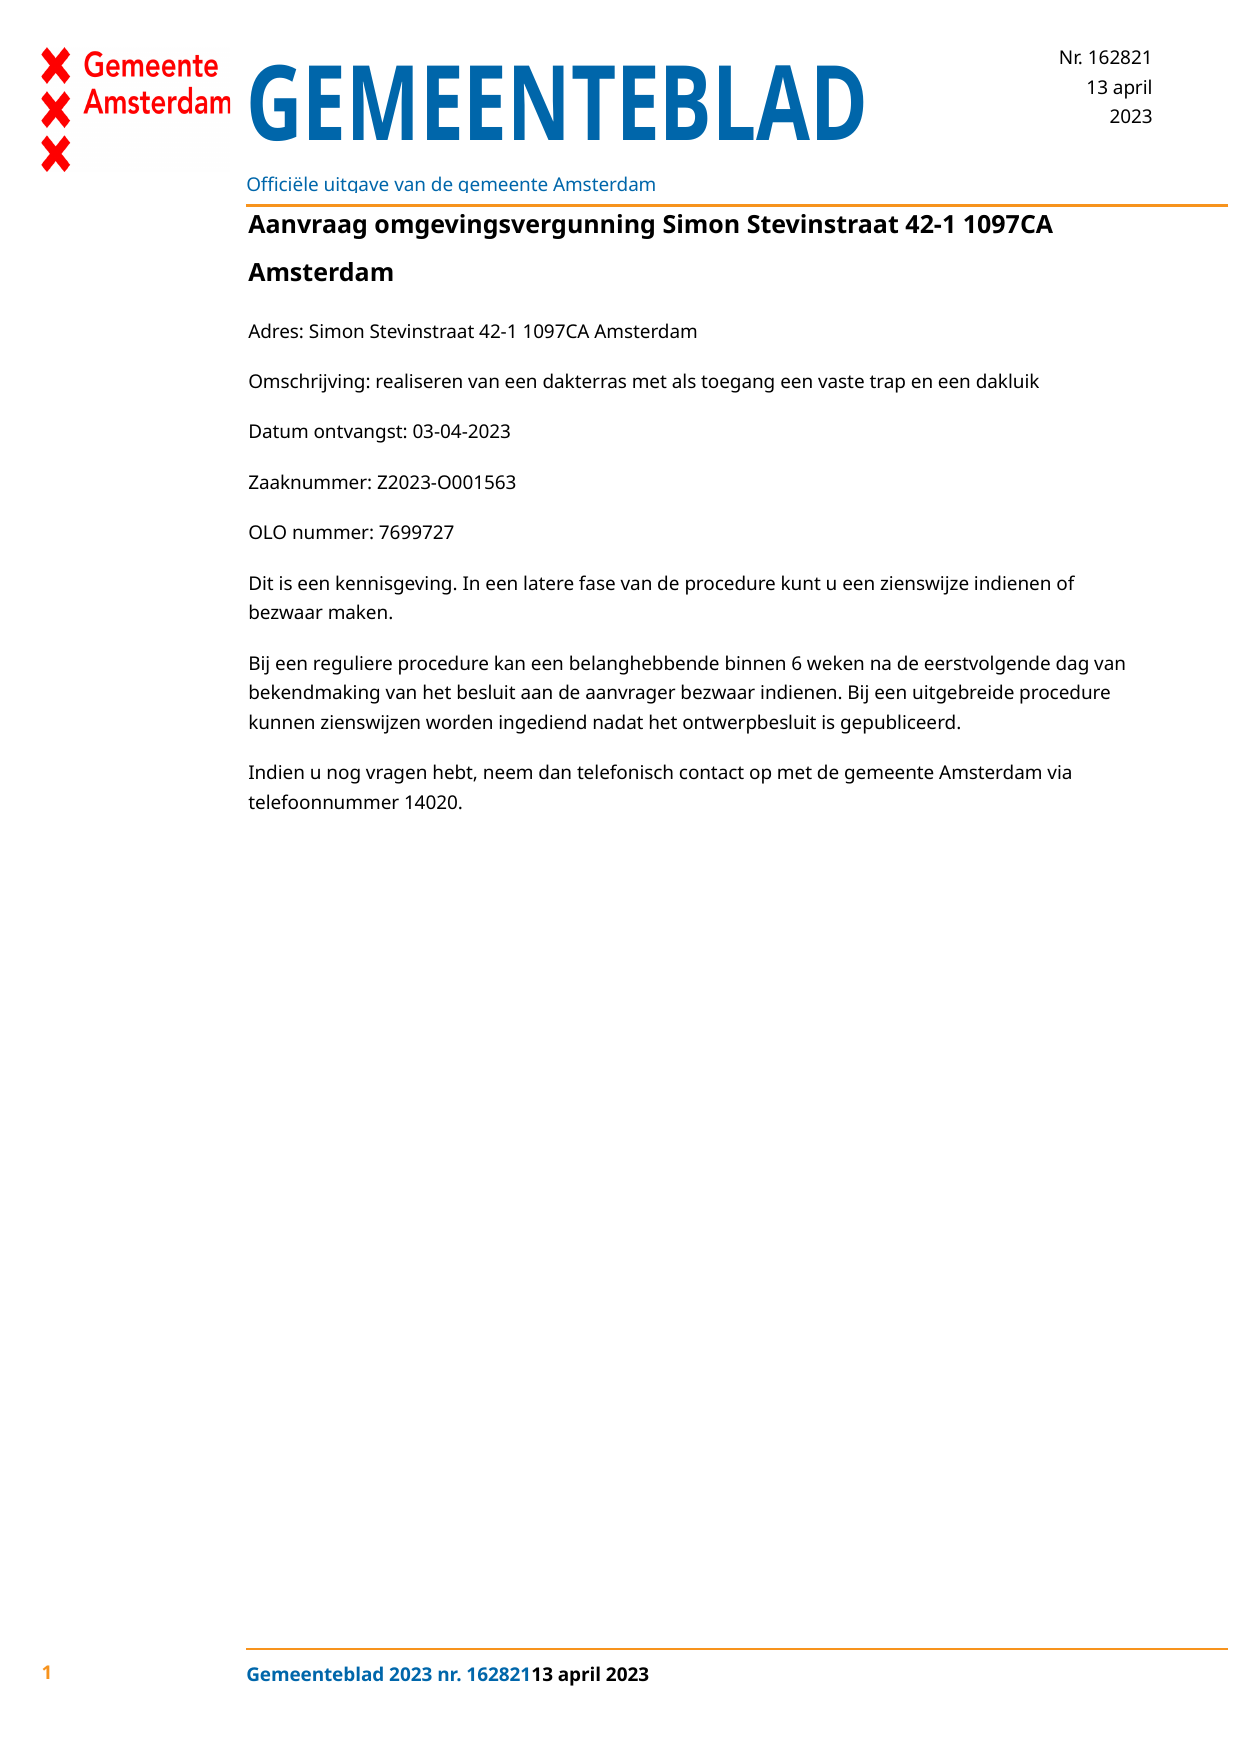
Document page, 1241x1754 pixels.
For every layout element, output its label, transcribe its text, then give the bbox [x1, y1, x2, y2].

text Adres: Simon Stevinstraat 42-1 1097CA Amsterdam [248, 318, 1152, 344]
text Zaaknummer: Z2023-O001563 [248, 469, 1152, 495]
text Bij een reguliere procedure kan een belanghebbende binnen 6 weken na de eerstvolgende dag van bekendmaking van het besluit aan de aanvrager bezwaar indienen. Bij een uitgebreide procedure kunnen zienswijzen worden ingediend nadat het ontwerpbesluit is gepubliceerd. [248, 650, 1152, 735]
text Omschrijving: realiseren van een dakterras met als toegang een vaste trap en een dakluik [248, 368, 1152, 394]
text OLO nummer: 7699727 [248, 519, 1152, 545]
picture [41, 47, 231, 172]
text Aanvraag omgevingsvergunning Simon Stevinstraat 42-1 1097CA Amsterdam [248, 207, 1152, 288]
text Dit is een kennisgeving. In een latere fase van de procedure kunt u een zienswijze indienen of bezwaar maken. [248, 570, 1152, 625]
text Indien u nog vragen hebt, neem dan telefonisch contact op met de gemeente Amsterdam via telefoonnummer 14020. [248, 759, 1152, 815]
text Datum ontvangst: 03-04-2023 [248, 419, 1152, 444]
